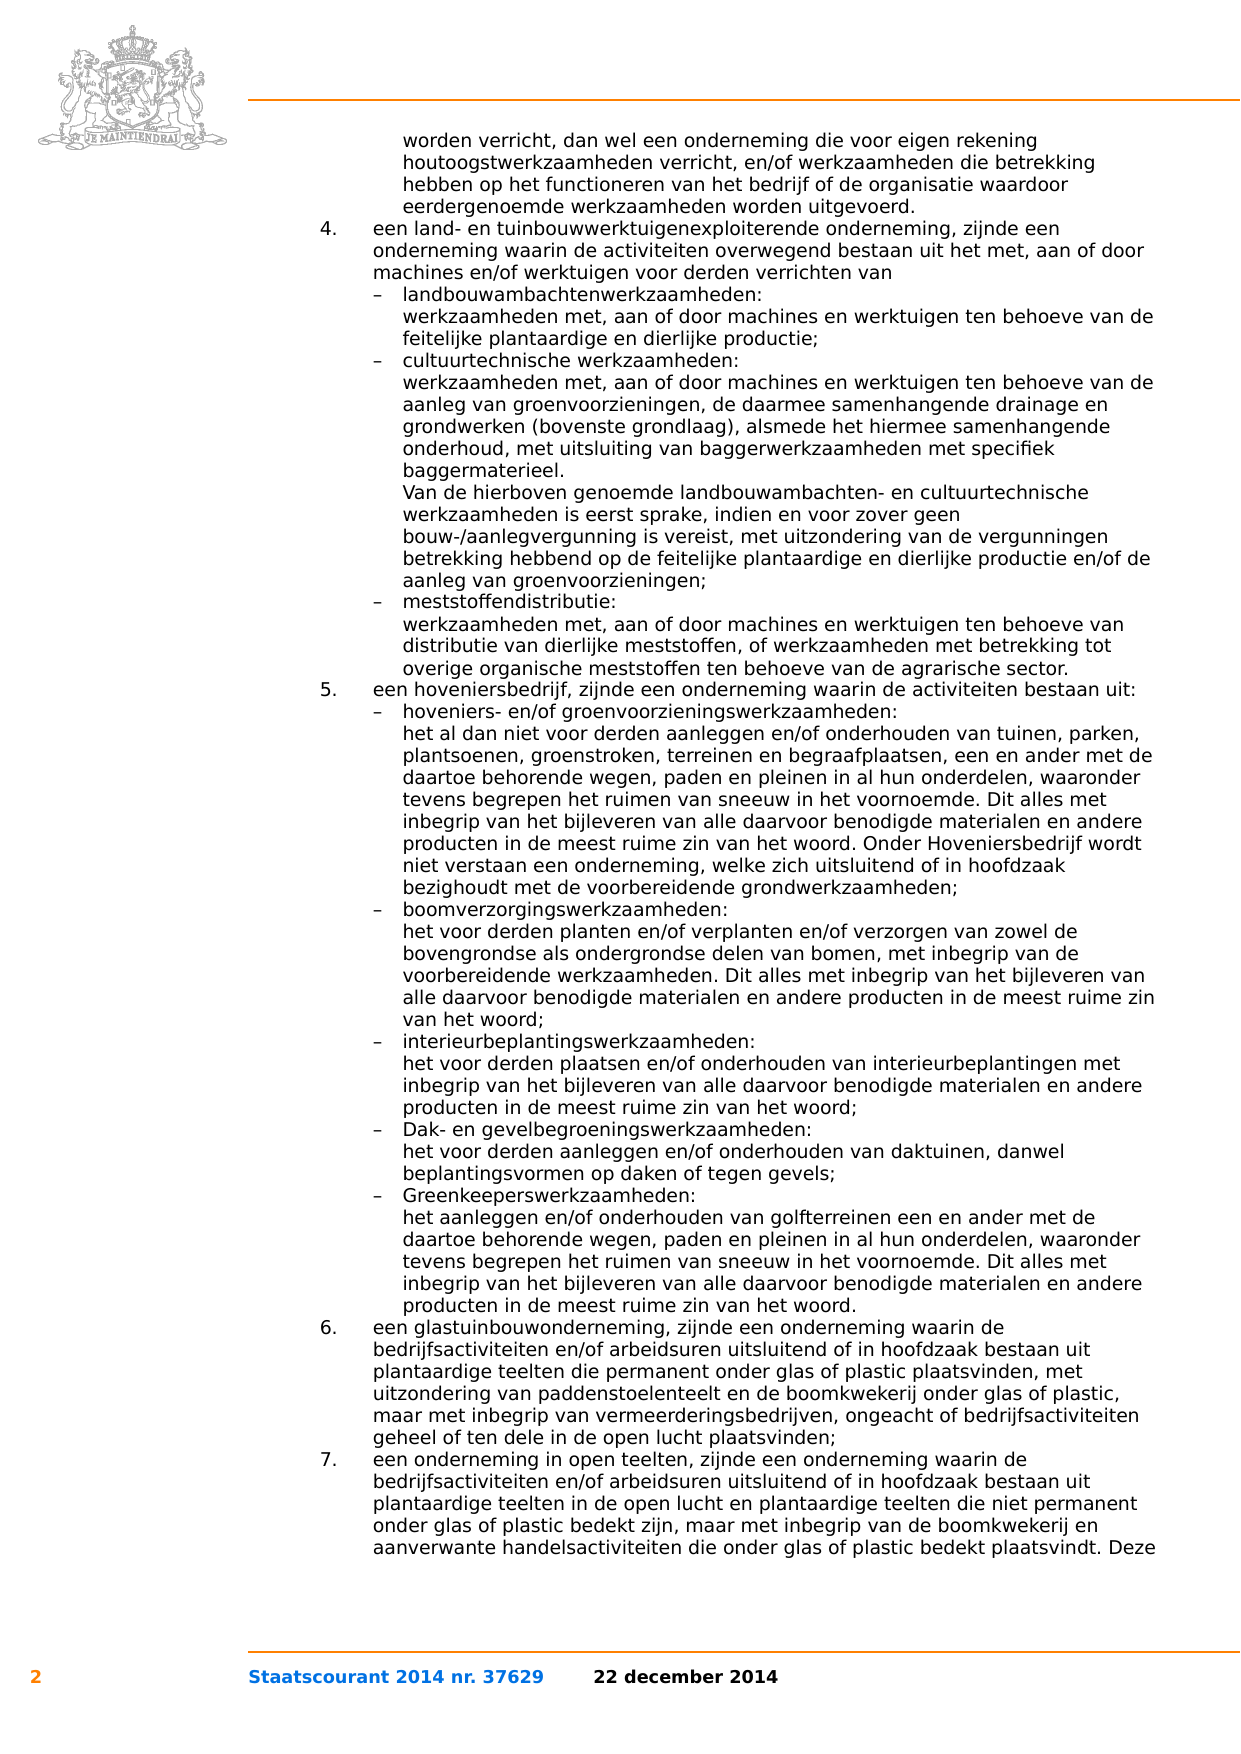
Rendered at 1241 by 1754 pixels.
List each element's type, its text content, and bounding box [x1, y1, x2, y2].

text 5. een hoveniersbedrijf, zijnde een onderneming waarin de activiteiten bestaan uit: [319, 679, 1163, 701]
text – Dak- en gevelbegroeningswerkzaamheden: [373, 1119, 1163, 1141]
text werkzaamheden met, aan of door machines en werktuigen ten behoeve van distributie van dierlijke meststoffen, of werkzaamheden met betrekking tot overige organische meststoffen ten behoeve van de agrarische sector. [402, 613, 1163, 679]
text het aanleggen en/of onderhouden van golfterreinen een en ander met de daartoe behorende wegen, paden en pleinen in al hun onderdelen, waaronder tevens begrepen het ruimen van sneeuw in het voornoemde. Dit alles met inbegrip van het bijleveren van alle daarvoor benodigde materialen en andere producten in de meest ruime zin van het woord. [402, 1207, 1163, 1317]
text – boomverzorgingswerkzaamheden: [373, 899, 1163, 921]
text 6. een glastuinbouwonderneming, zijnde een onderneming waarin de bedrijfsactiviteiten en/of arbeidsuren uitsluitend of in hoofdzaak bestaan uit plantaardige teelten die permanent onder glas of plastic plaatsvinden, met uitzondering van paddenstoelenteelt en de boomkwekerij onder glas of plastic, maar met inbegrip van vermeerderingsbedrijven, ongeacht of bedrijfsactiviteiten geheel of ten dele in de open lucht plaatsvinden; [319, 1317, 1163, 1449]
picture [38, 25, 227, 150]
text 7. een onderneming in open teelten, zijnde een onderneming waarin de bedrijfsactiviteiten en/of arbeidsuren uitsluitend of in hoofdzaak bestaan uit plantaardige teelten in de open lucht en plantaardige teelten die niet permanent onder glas of plastic bedekt zijn, maar met inbegrip van de boomkwekerij en aanverwante handelsactiviteiten die onder glas of plastic bedekt plaatsvindt. Deze [319, 1449, 1163, 1558]
text het voor derden aanleggen en/of onderhouden van daktuinen, danwel beplantingsvormen op daken of tegen gevels; [402, 1141, 1163, 1185]
text – interieurbeplantingswerkzaamheden: [373, 1031, 1163, 1053]
text – landbouwambachtenwerkzaamheden: [373, 284, 1163, 306]
text 4. een land- en tuinbouwwerktuigenexploiterende onderneming, zijnde een onderneming waarin de activiteiten overwegend bestaan uit het met, aan of door machines en/of werktuigen voor derden verrichten van [319, 218, 1163, 284]
text worden verricht, dan wel een onderneming die voor eigen rekening houtoogstwerkzaamheden verricht, en/of werkzaamheden die betrekking hebben op het functioneren van het bedrijf of de organisatie waardoor eerdergenoemde werkzaamheden worden uitgevoerd. [373, 130, 1163, 218]
text het al dan niet voor derden aanleggen en/of onderhouden van tuinen, parken, plantsoenen, groenstroken, terreinen en begraafplaatsen, een en ander met de daartoe behorende wegen, paden en pleinen in al hun onderdelen, waaronder tevens begrepen het ruimen van sneeuw in het voornoemde. Dit alles met inbegrip van het bijleveren van alle daarvoor benodigde materialen en andere producten in de meest ruime zin van het woord. Onder Hoveniersbedrijf wordt niet verstaan een onderneming, welke zich uitsluitend of in hoofdzaak bezighoudt met de voorbereidende grondwerkzaamheden; [402, 723, 1163, 899]
text Van de hierboven genoemde landbouwambachten- en cultuurtechnische werkzaamheden is eerst sprake, indien en voor zover geen bouw-/aanlegvergunning is vereist, met uitzondering van de vergunningen betrekking hebbend op de feitelijke plantaardige en dierlijke productie en/of de aanleg van groenvoorzieningen; [402, 482, 1163, 591]
text – Greenkeeperswerkzaamheden: [373, 1185, 1163, 1207]
text werkzaamheden met, aan of door machines en werktuigen ten behoeve van de aanleg van groenvoorzieningen, de daarmee samenhangende drainage en grondwerken (bovenste grondlaag), alsmede het hiermee samenhangende onderhoud, met uitsluiting van baggerwerkzaamheden met specifiek baggermaterieel. [402, 372, 1163, 482]
text werkzaamheden met, aan of door machines en werktuigen ten behoeve van de feitelijke plantaardige en dierlijke productie; [402, 306, 1163, 350]
text het voor derden planten en/of verplanten en/of verzorgen van zowel de bovengrondse als ondergrondse delen van bomen, met inbegrip van de voorbereidende werkzaamheden. Dit alles met inbegrip van het bijleveren van alle daarvoor benodigde materialen en andere producten in de meest ruime zin van het woord; [402, 921, 1163, 1031]
text – cultuurtechnische werkzaamheden: [373, 350, 1163, 372]
text – hoveniers- en/of groenvoorzieningswerkzaamheden: [373, 701, 1163, 723]
text het voor derden plaatsen en/of onderhouden van interieurbeplantingen met inbegrip van het bijleveren van alle daarvoor benodigde materialen en andere producten in de meest ruime zin van het woord; [402, 1053, 1163, 1119]
text – meststoffendistributie: [373, 591, 1163, 613]
